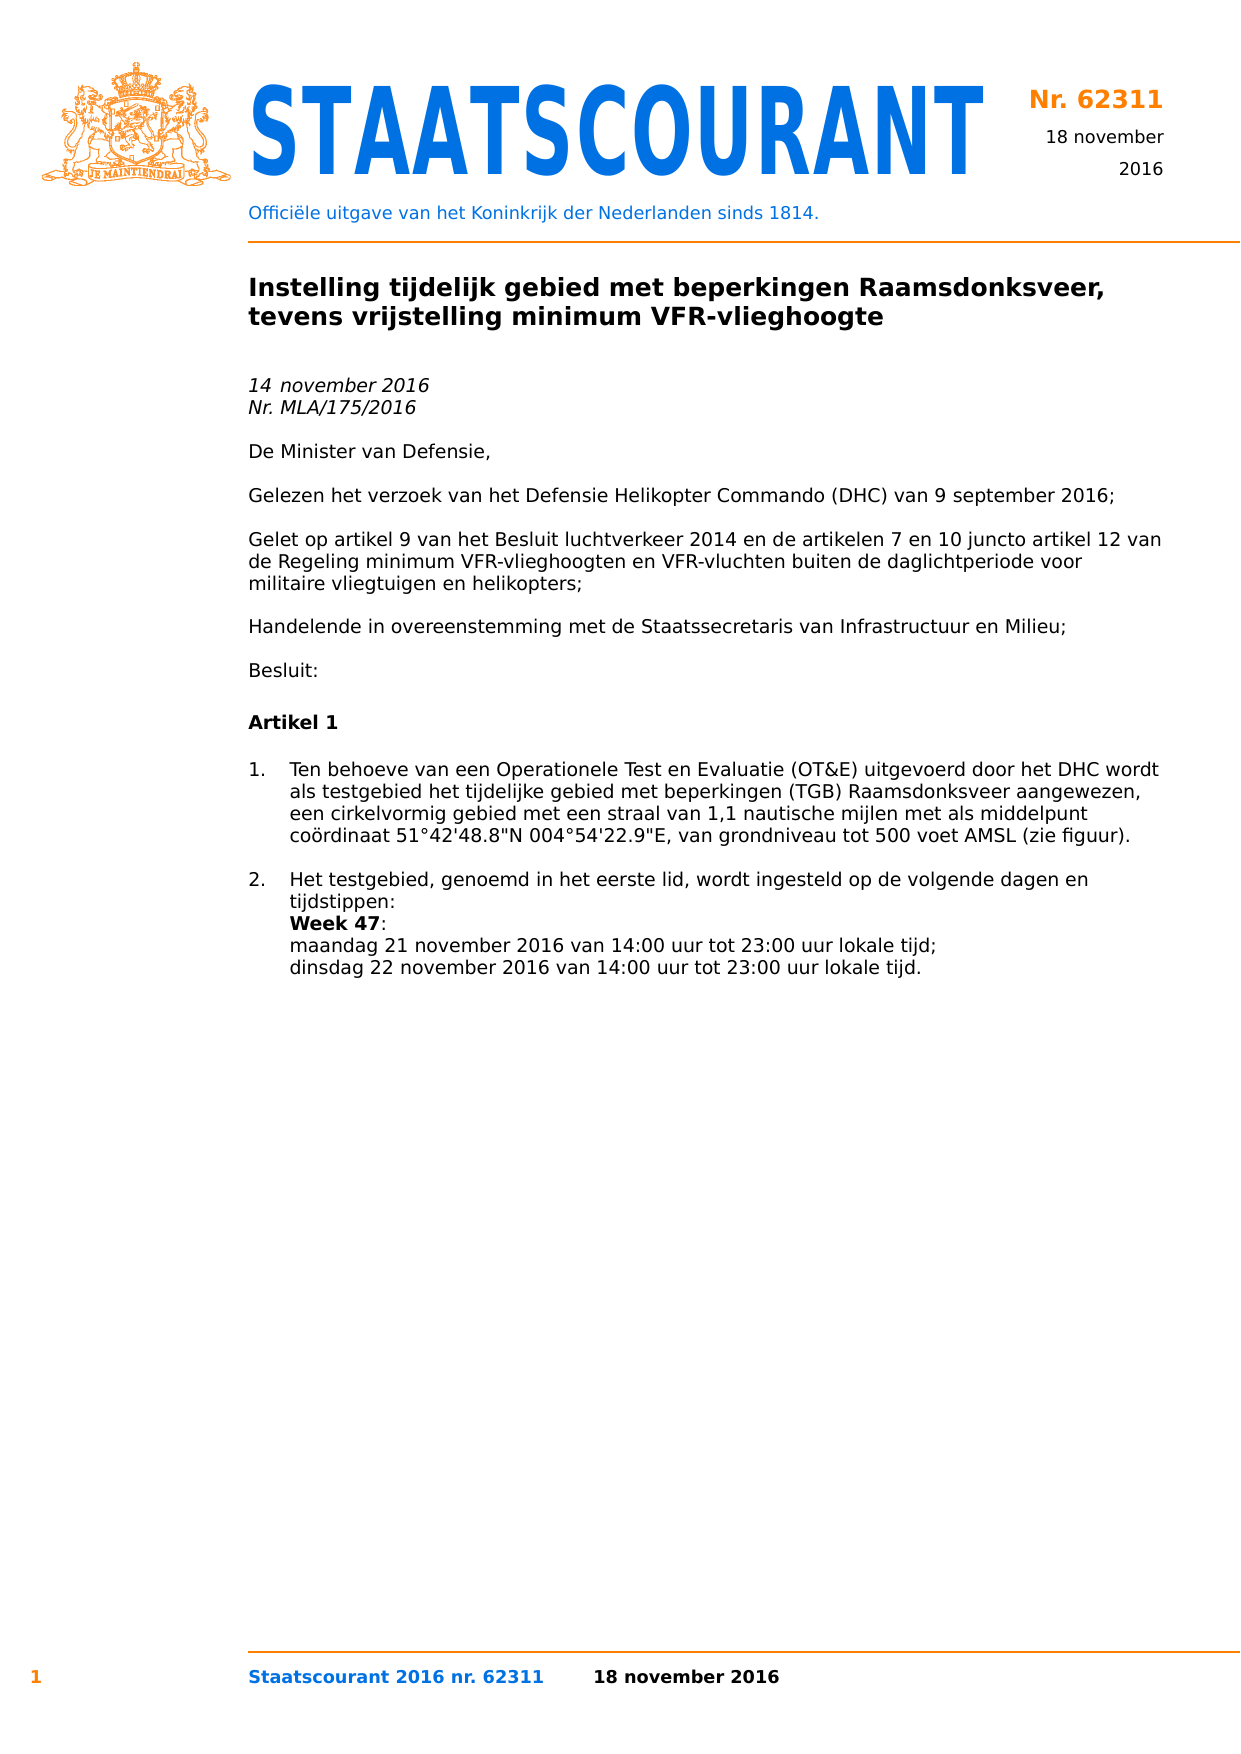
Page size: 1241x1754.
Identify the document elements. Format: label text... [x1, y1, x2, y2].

table_cell Officiële uitgave van het Koninkrijk der Nederlanden sinds 1814. [248, 203, 1240, 241]
subtitle Artikel 1 [248, 712, 1163, 734]
text 2. Het testgebied, genoemd in het eerste lid, wordt ingesteld op de volgende dagen en tijdstippen: [248, 869, 1163, 913]
table_header STAATSCOURANT [248, 62, 998, 203]
picture [41, 62, 231, 186]
text 14 november 2016 [248, 375, 1163, 397]
text Besluit: [248, 660, 1163, 682]
text Handelende in overeenstemming met de Staatssecretaris van Infrastructuur en Milieu; [248, 616, 1163, 638]
subtitle Instelling tijdelijk gebied met beperkingen Raamsdonksveer, tevens vrijstelling minimum VFR-vlieghoogte [248, 273, 1163, 331]
table_cell 2016 [998, 153, 1240, 203]
text Nr. MLA/175/2016 [248, 397, 1163, 419]
text maandag 21 november 2016 van 14:00 uur tot 23:00 uur lokale tijd; [289, 935, 1163, 957]
text Gelet op artikel 9 van het Besluit luchtverkeer 2014 en de artikelen 7 en 10 juncto artikel 12 van de Regeling minimum VFR-vlieghoogten en VFR-vluchten buiten de daglichtperiode voor militaire vliegtuigen en helikopters; [248, 529, 1163, 594]
text Gelezen het verzoek van het Defensie Helikopter Commando (DHC) van 9 september 2016; [248, 485, 1163, 507]
text De Minister van Defensie, [248, 441, 1163, 463]
table_cell 18 november [998, 121, 1240, 153]
text dinsdag 22 november 2016 van 14:00 uur tot 23:00 uur lokale tijd. [289, 957, 1163, 979]
table_header Nr. 62311 [998, 62, 1240, 121]
text 1. Ten behoeve van een Operationele Test en Evaluatie (OT&E) uitgevoerd door het DHC wordt als testgebied het tijdelijke gebied met beperkingen (TGB) Raamsdonksveer aangewezen, een cirkelvormig gebied met een straal van 1,1 nautische mijlen met als middelpunt coördinaat 51°42'48.8"N 004°54'22.9"E, van grondniveau tot 500 voet AMSL (zie figuur). [248, 759, 1163, 847]
text Week 47: [289, 913, 1163, 935]
table_header [25, 62, 248, 241]
